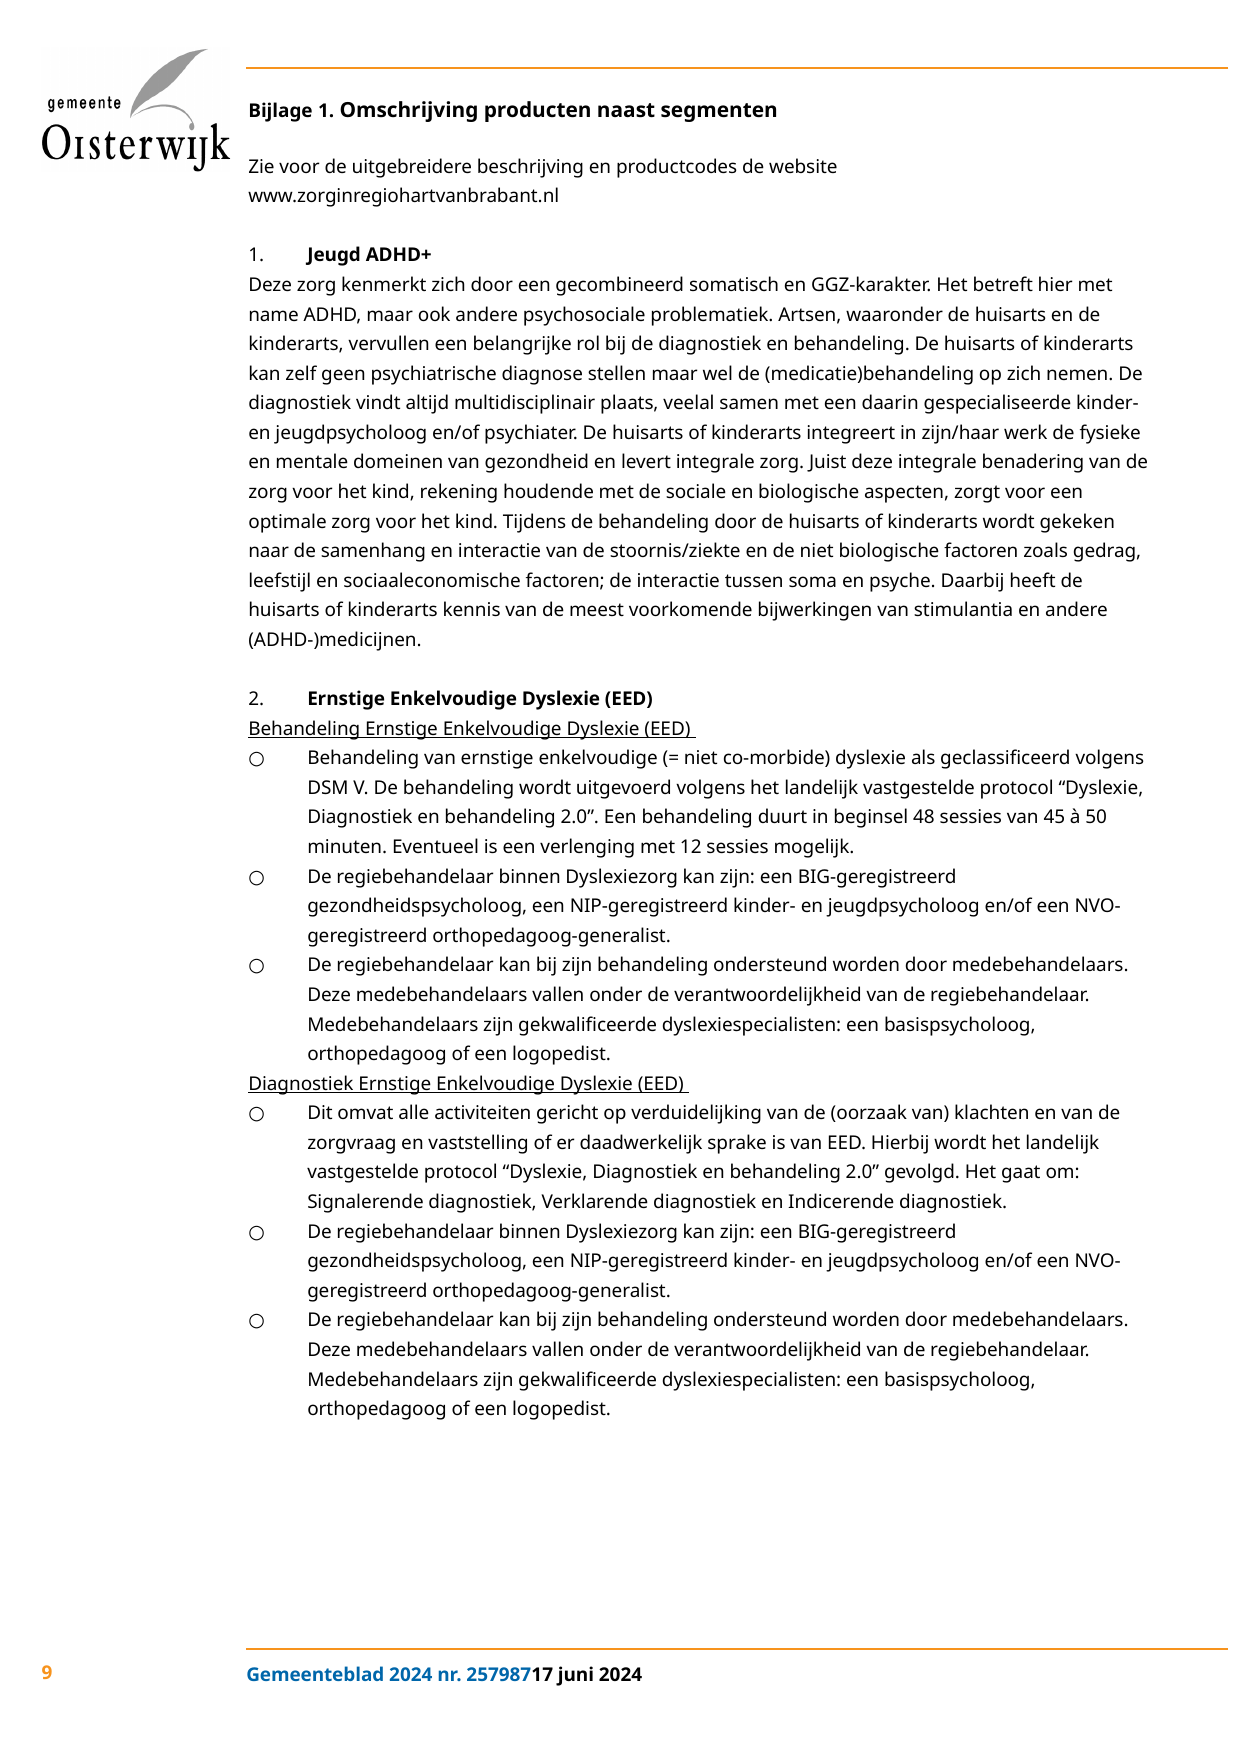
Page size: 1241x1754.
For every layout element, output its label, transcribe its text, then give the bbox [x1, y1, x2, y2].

picture [41, 47, 231, 172]
text Deze zorg kenmerkt zich door een gecombineerd somatisch en GGZ-karakter. Het betreft hier met name ADHD, maar ook andere psychosociale problematiek. Artsen, waaronder de huisarts en de kinderarts, vervullen een belangrijke rol bij de diagnostiek en behandeling. De huisarts of kinderarts kan zelf geen psychiatrische diagnose stellen maar wel de (medicatie)behandeling op zich nemen. De diagnostiek vindt altijd multidisciplinair plaats, veelal samen met een daarin gespecialiseerde kinder- en jeugdpsycholoog en/of psychiater. De huisarts of kinderarts integreert in zijn/haar werk de fysieke en mentale domeinen van gezondheid en levert integrale zorg. Juist deze integrale benadering van de zorg voor het kind, rekening houdende met de sociale en biologische aspecten, zorgt voor een optimale zorg voor het kind. Tijdens de behandeling door de huisarts of kinderarts wordt gekeken naar de samenhang en interactie van de stoornis/ziekte en de niet biologische factoren zoals gedrag, leefstijl en sociaaleconomische factoren; de interactie tussen soma en psyche. Daarbij heeft de huisarts of kinderarts kennis van de meest voorkomende bijwerkingen van stimulantia en andere (ADHD-)medicijnen. [248, 271, 1152, 652]
list Jeugd ADHD+ [248, 242, 1152, 267]
list Dit omvat alle activiteiten gericht op verduidelijking van de (oorzaak van) klachten en van de zorgvraag en vaststelling of er daadwerkelijk sprake is van EED. Hierbij wordt het landelijk vastgestelde protocol “Dyslexie, Diagnostiek en behandeling 2.0” gevolgd. Het gaat om: Signalerende diagnostiek, Verklarende diagnostiek en Indicerende diagnostiek. [248, 1099, 1152, 1214]
list Behandeling van ernstige enkelvoudige (= niet co-morbide) dyslexie als geclassificeerd volgens DSM V. De behandeling wordt uitgevoerd volgens het landelijk vastgestelde protocol “Dyslexie, Diagnostiek en behandeling 2.0”. Een behandeling duurt in beginsel 48 sessies van 45 à 50 minuten. Eventueel is een verlenging met 12 sessies mogelijk. [248, 744, 1152, 859]
list De regiebehandelaar kan bij zijn behandeling ondersteund worden door medebehandelaars. Deze medebehandelaars vallen onder de verantwoordelijkheid van de regiebehandelaar. Medebehandelaars zijn gekwalificeerde dyslexiespecialisten: een basispsycholoog, orthopedagoog of een logopedist. [248, 1307, 1152, 1421]
text Zie voor de uitgebreidere beschrijving en productcodes de website www.zorginregiohartvanbrabant.nl [248, 153, 1152, 208]
list De regiebehandelaar binnen Dyslexiezorg kan zijn: een BIG-geregistreerd gezondheidspsycholoog, een NIP-geregistreerd kinder- en jeugdpsycholoog en/of een NVO-geregistreerd orthopedagoog-generalist. [248, 863, 1152, 948]
text Bijlage 1. Omschrijving producten naast segmenten [248, 95, 1152, 123]
list De regiebehandelaar kan bij zijn behandeling ondersteund worden door medebehandelaars. Deze medebehandelaars vallen onder de verantwoordelijkheid van de regiebehandelaar. Medebehandelaars zijn gekwalificeerde dyslexiespecialisten: een basispsycholoog, orthopedagoog of een logopedist. [248, 952, 1152, 1066]
list Ernstige Enkelvoudige Dyslexie (EED) [248, 685, 1152, 711]
text Behandeling Ernstige Enkelvoudige Dyslexie (EED) [248, 715, 1152, 741]
list De regiebehandelaar binnen Dyslexiezorg kan zijn: een BIG-geregistreerd gezondheidspsycholoog, een NIP-geregistreerd kinder- en jeugdpsycholoog en/of een NVO-geregistreerd orthopedagoog-generalist. [248, 1218, 1152, 1303]
text Diagnostiek Ernstige Enkelvoudige Dyslexie (EED) [248, 1070, 1152, 1096]
